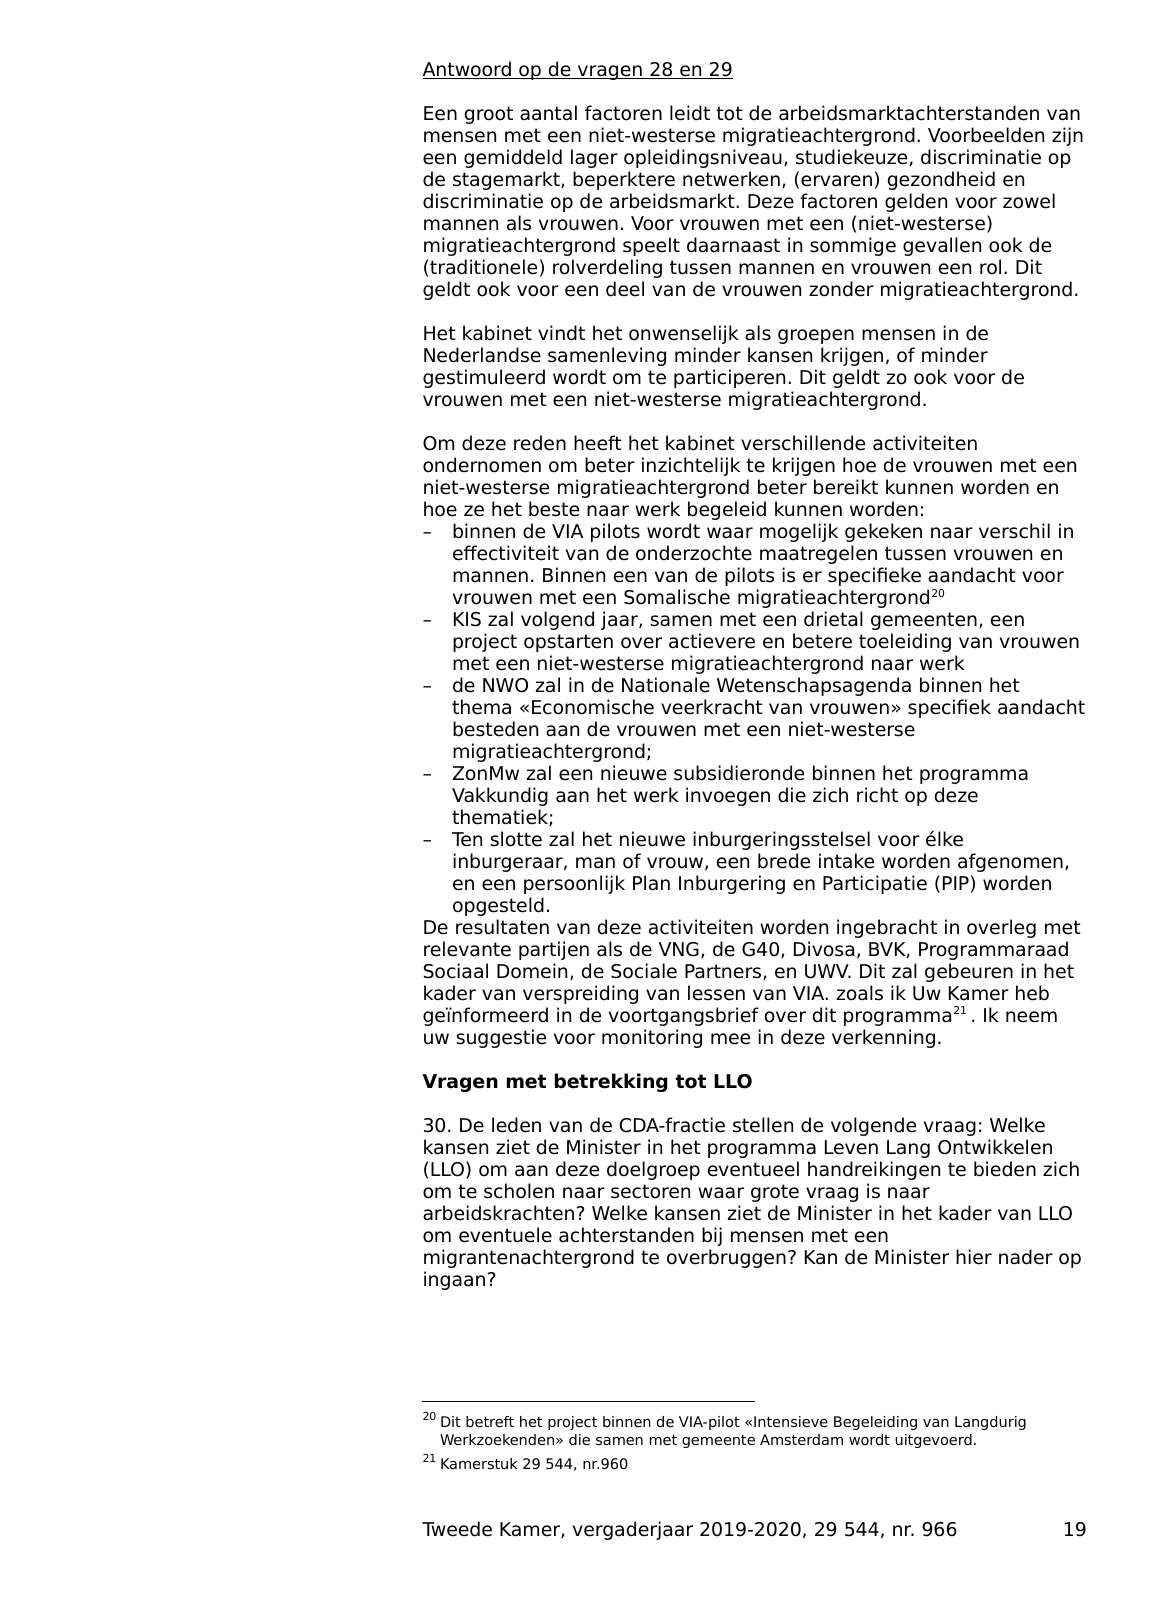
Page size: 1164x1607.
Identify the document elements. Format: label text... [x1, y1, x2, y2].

text Om deze reden heeft het kabinet verschillende activiteiten ondernomen om beter inzichtelijk te krijgen hoe de vrouwen met een niet-westerse migratieachtergrond beter bereikt kunnen worden en hoe ze het beste naar werk begeleid kunnen worden: [422, 433, 1087, 521]
subtitle Vragen met betrekking tot LLO [422, 1071, 1087, 1093]
text Kamerstuk 29 544, nr.960 [422, 1452, 1087, 1474]
text De resultaten van deze activiteiten worden ingebracht in overleg met relevante partijen als de VNG, de G40, Divosa, BVK, Programmaraad Sociaal Domein, de Sociale Partners, en UWV. Dit zal gebeuren in het kader van verspreiding van lessen van VIA. zoals ik Uw Kamer heb geïnformeerd in de voortgangsbrief over dit programma. Ik neem uw suggestie voor monitoring mee in deze verkenning. [422, 917, 1087, 1049]
text Een groot aantal factoren leidt tot de arbeidsmarktachterstanden van mensen met een niet-westerse migratieachtergrond. Voorbeelden zijn een gemiddeld lager opleidingsniveau, studiekeuze, discriminatie op de stagemarkt, beperktere netwerken, (ervaren) gezondheid en discriminatie op de arbeidsmarkt. Deze factoren gelden voor zowel mannen als vrouwen. Voor vrouwen met een (niet-westerse) migratieachtergrond speelt daarnaast in sommige gevallen ook de (traditionele) rolverdeling tussen mannen en vrouwen een rol. Dit geldt ook voor een deel van de vrouwen zonder migratieachtergrond. [422, 103, 1087, 301]
text – binnen de VIA pilots wordt waar mogelijk gekeken naar verschil in effectiviteit van de onderzochte maatregelen tussen vrouwen en mannen. Binnen een van de pilots is er specifieke aandacht voor vrouwen met een Somalische migratieachtergrond [422, 521, 1087, 609]
text Het kabinet vindt het onwenselijk als groepen mensen in de Nederlandse samenleving minder kansen krijgen, of minder gestimuleerd wordt om te participeren. Dit geldt zo ook voor de vrouwen met een niet-westerse migratieachtergrond. [422, 323, 1087, 411]
text 30. De leden van de CDA-fractie stellen de volgende vraag: Welke kansen ziet de Minister in het programma Leven Lang Ontwikkelen (LLO) om aan deze doelgroep eventueel handreikingen te bieden zich om te scholen naar sectoren waar grote vraag is naar arbeidskrachten? Welke kansen ziet de Minister in het kader van LLO om eventuele achterstanden bij mensen met een migrantenachtergrond te overbruggen? Kan de Minister hier nader op ingaan? [422, 1115, 1087, 1291]
text – KIS zal volgend jaar, samen met een drietal gemeenten, een project opstarten over actievere en betere toeleiding van vrouwen met een niet-westerse migratieachtergrond naar werk [422, 609, 1087, 675]
text – de NWO zal in de Nationale Wetenschapsagenda binnen het thema «Economische veerkracht van vrouwen» specifiek aandacht besteden aan de vrouwen met een niet-westerse migratieachtergrond; [422, 675, 1087, 763]
text Dit betreft het project binnen de VIA-pilot «Intensieve Begeleiding van Langdurig Werkzoekenden» die samen met gemeente Amsterdam wordt uitgevoerd. [422, 1410, 1087, 1449]
subtitle Antwoord op de vragen 28 en 29 [422, 59, 1087, 81]
text – Ten slotte zal het nieuwe inburgeringsstelsel voor élke inburgeraar, man of vrouw, een brede intake worden afgenomen, en een persoonlijk Plan Inburgering en Participatie (PIP) worden opgesteld. [422, 829, 1087, 917]
text – ZonMw zal een nieuwe subsidieronde binnen het programma Vakkundig aan het werk invoegen die zich richt op deze thematiek; [422, 763, 1087, 829]
